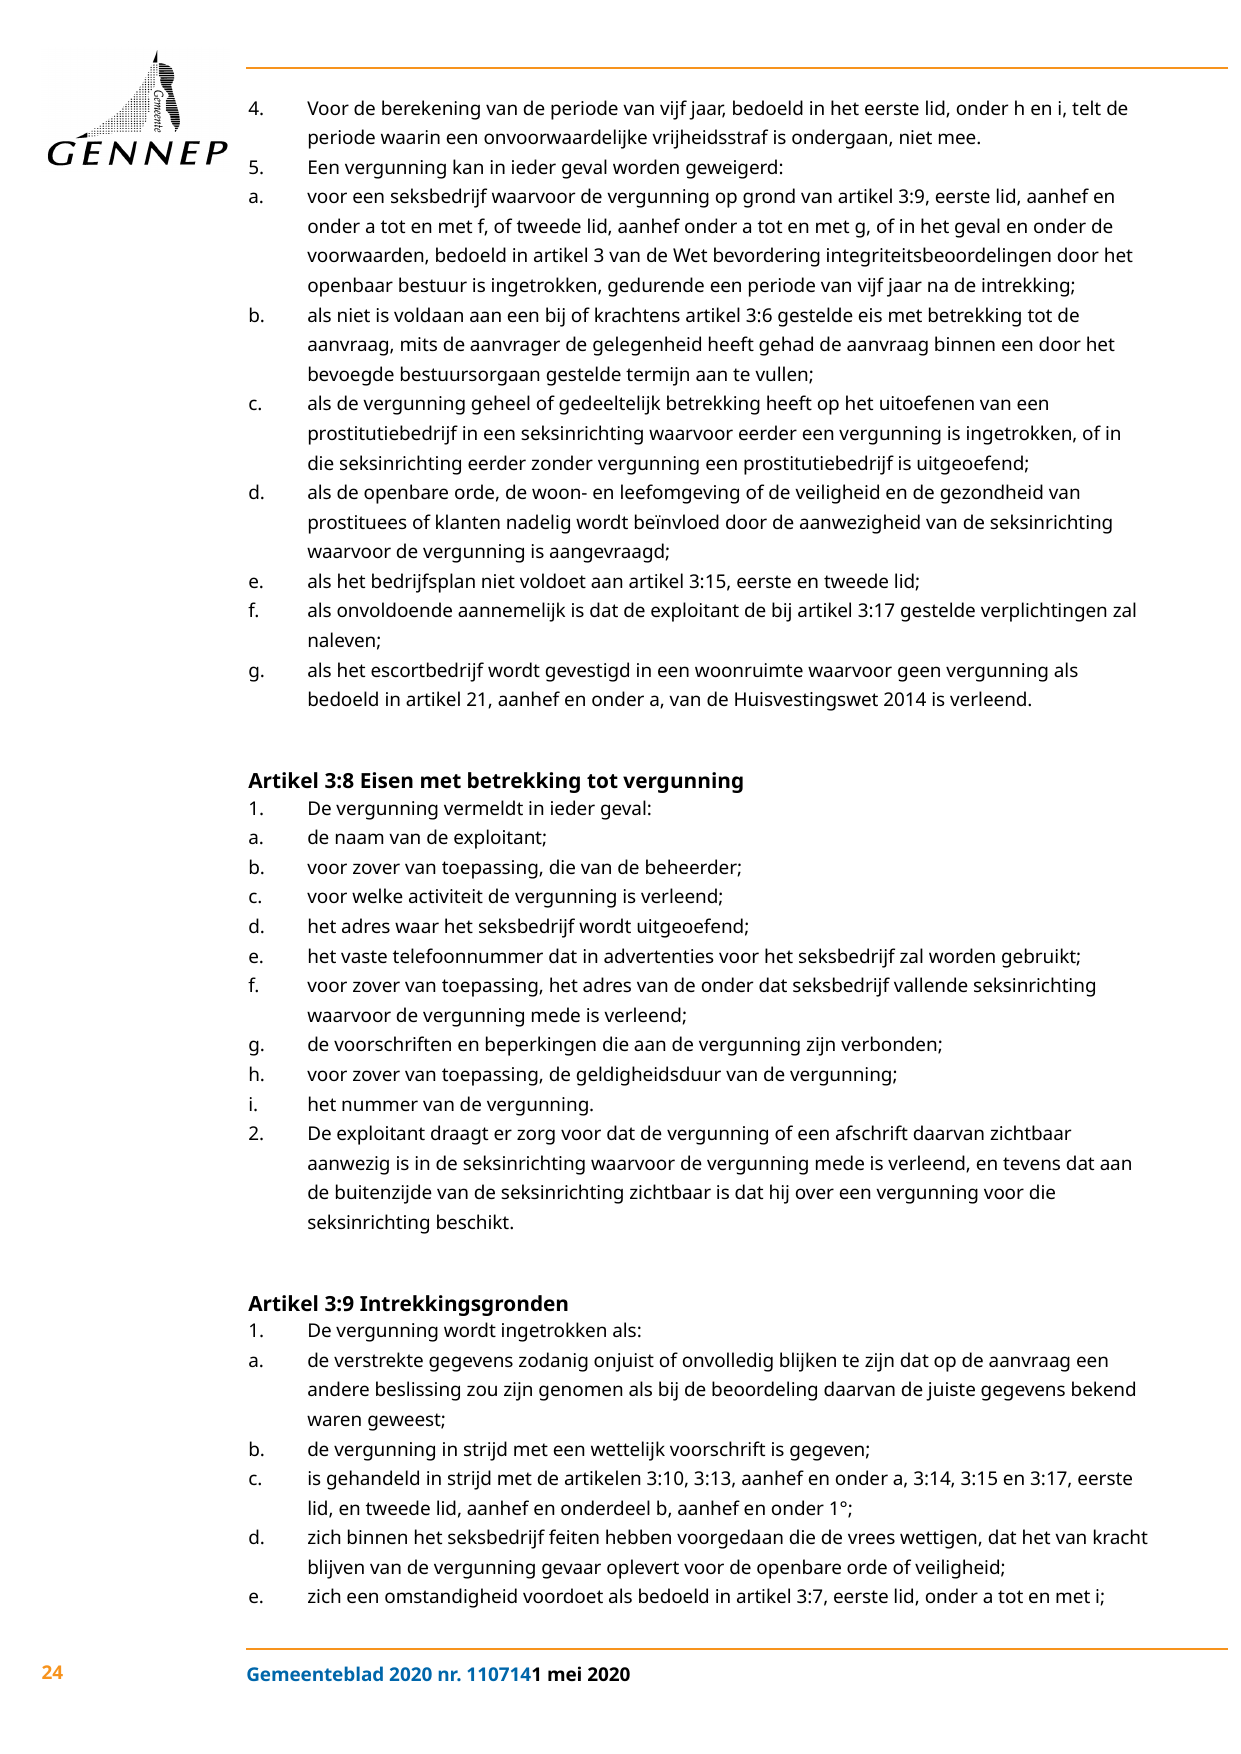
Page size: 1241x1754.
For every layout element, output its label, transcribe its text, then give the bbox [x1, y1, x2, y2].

list De vergunning wordt ingetrokken als: [248, 1317, 1152, 1343]
list de naam van de exploitant; [248, 824, 1152, 850]
list als onvoldoende aannemelijk is dat de exploitant de bij artikel 3:17 gestelde verplichtingen zal naleven; [248, 598, 1152, 653]
list het vaste telefoonnummer dat in advertenties voor het seksbedrijf zal worden gebruikt; [248, 943, 1152, 968]
list als de openbare orde, de woon- en leefomgeving of de veiligheid en de gezondheid van prostituees of klanten nadelig wordt beïnvloed door de aanwezigheid van de seksinrichting waarvoor de vergunning is aangevraagd; [248, 479, 1152, 564]
list als het bedrijfsplan niet voldoet aan artikel 3:15, eerste en tweede lid; [248, 568, 1152, 594]
list als de vergunning geheel of gedeeltelijk betrekking heeft op het uitoefenen van een prostitutiebedrijf in een seksinrichting waarvoor eerder een vergunning is ingetrokken, of in die seksinrichting eerder zonder vergunning een prostitutiebedrijf is uitgeoefend; [248, 391, 1152, 476]
text Artikel 3:8 Eisen met betrekking tot vergunning [248, 766, 1152, 795]
list de voorschriften en beperkingen die aan de vergunning zijn verbonden; [248, 1032, 1152, 1057]
list de vergunning in strijd met een wettelijk voorschrift is gegeven; [248, 1436, 1152, 1462]
list voor een seksbedrijf waarvoor de vergunning op grond van artikel 3:9, eerste lid, aanhef en onder a tot en met f, of tweede lid, aanhef onder a tot en met g, of in het geval en onder de voorwaarden, bedoeld in artikel 3 van de Wet bevordering integriteitsbeoordelingen door het openbaar bestuur is ingetrokken, gedurende een periode van vijf jaar na de intrekking; [248, 183, 1152, 298]
text Artikel 3:9 Intrekkingsgronden [248, 1289, 1152, 1317]
list voor zover van toepassing, die van de beheerder; [248, 854, 1152, 880]
list De exploitant draagt er zorg voor dat de vergunning of een afschrift daarvan zichtbaar aanwezig is in de seksinrichting waarvoor de vergunning mede is verleend, en tevens dat aan de buitenzijde van de seksinrichting zichtbaar is dat hij over een vergunning voor die seksinrichting beschikt. [248, 1120, 1152, 1235]
list Een vergunning kan in ieder geval worden geweigerd: [248, 154, 1152, 180]
list is gehandeld in strijd met de artikelen 3:10, 3:13, aanhef en onder a, 3:14, 3:15 en 3:17, eerste lid, en tweede lid, aanhef en onderdeel b, aanhef en onder 1°; [248, 1465, 1152, 1521]
picture [41, 47, 231, 172]
list voor zover van toepassing, de geldigheidsduur van de vergunning; [248, 1061, 1152, 1087]
list de verstrekte gegevens zodanig onjuist of onvolledig blijken te zijn dat op de aanvraag een andere beslissing zou zijn genomen als bij de beoordeling daarvan de juiste gegevens bekend waren geweest; [248, 1347, 1152, 1432]
list zich een omstandigheid voordoet als bedoeld in artikel 3:7, eerste lid, onder a tot en met i; [248, 1584, 1152, 1609]
list voor zover van toepassing, het adres van de onder dat seksbedrijf vallende seksinrichting waarvoor de vergunning mede is verleend; [248, 972, 1152, 1028]
list zich binnen het seksbedrijf feiten hebben voorgedaan die de vrees wettigen, dat het van kracht blijven van de vergunning gevaar oplevert voor de openbare orde of veiligheid; [248, 1524, 1152, 1580]
list het nummer van de vergunning. [248, 1091, 1152, 1116]
list voor welke activiteit de vergunning is verleend; [248, 884, 1152, 909]
list als niet is voldaan aan een bij of krachtens artikel 3:6 gestelde eis met betrekking tot de aanvraag, mits de aanvrager de gelegenheid heeft gehad de aanvraag binnen een door het bevoegde bestuursorgaan gestelde termijn aan te vullen; [248, 302, 1152, 387]
list Voor de berekening van de periode van vijf jaar, bedoeld in het eerste lid, onder h en i, telt de periode waarin een onvoorwaardelijke vrijheidsstraf is ondergaan, niet mee. [248, 95, 1152, 150]
list De vergunning vermeldt in ieder geval: [248, 795, 1152, 821]
list het adres waar het seksbedrijf wordt uitgeoefend; [248, 913, 1152, 939]
list als het escortbedrijf wordt gevestigd in een woonruimte waarvoor geen vergunning als bedoeld in artikel 21, aanhef en onder a, van de Huisvestingswet 2014 is verleend. [248, 657, 1152, 712]
